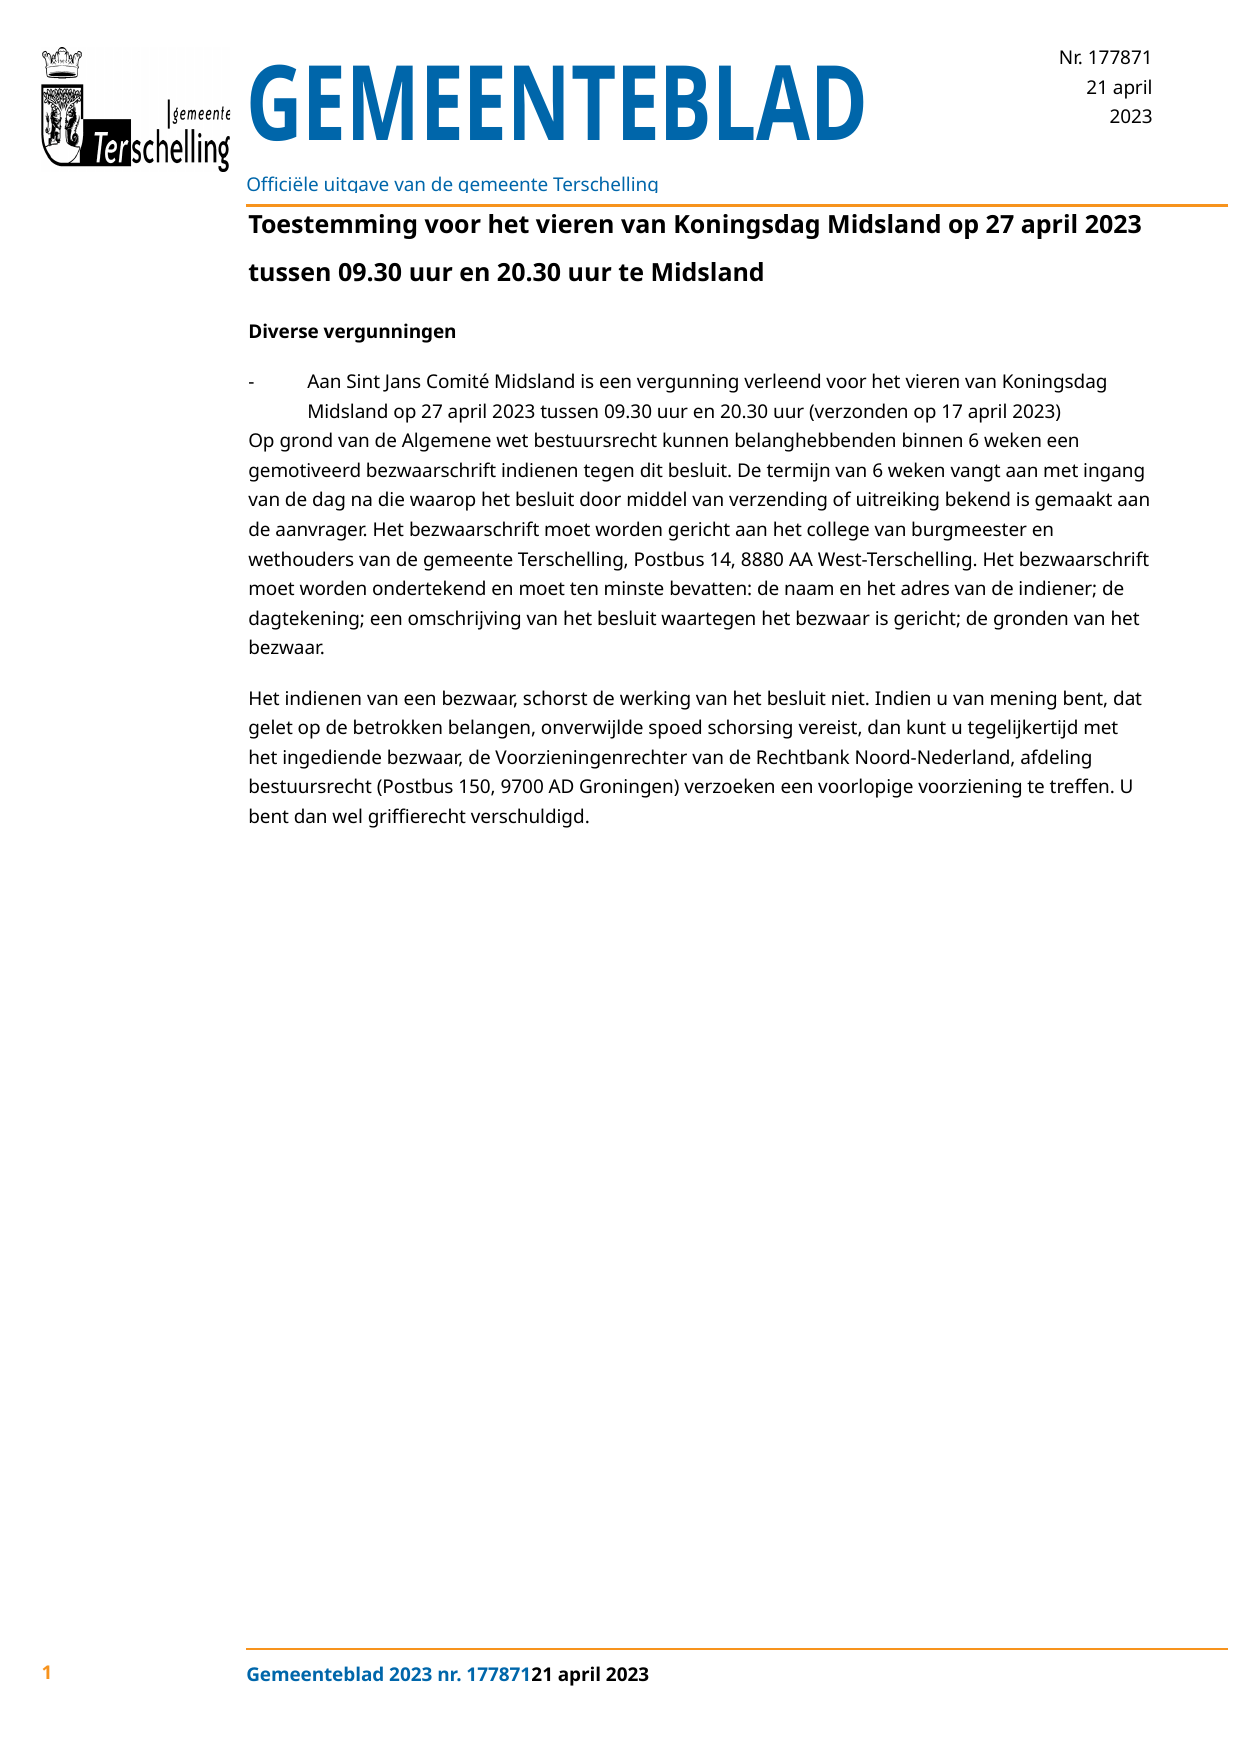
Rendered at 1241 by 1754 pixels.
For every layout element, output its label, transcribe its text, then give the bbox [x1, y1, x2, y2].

text Toestemming voor het vieren van Koningsdag Midsland op 27 april 2023 tussen 09.30 uur en 20.30 uur te Midsland [248, 207, 1152, 288]
text Op grond van de Algemene wet bestuursrecht kunnen belanghebbenden binnen 6 weken een gemotiveerd bezwaarschrift indienen tegen dit besluit. De termijn van 6 weken vangt aan met ingang van de dag na die waarop het besluit door middel van verzending of uitreiking bekend is gemaakt aan de aanvrager. Het bezwaarschrift moet worden gericht aan het college van burgmeester en wethouders van de gemeente Terschelling, Postbus 14, 8880 AA West-Terschelling. Het bezwaarschrift moet worden ondertekend en moet ten minste bevatten: de naam en het adres van de indiener; de dagtekening; een omschrijving van het besluit waartegen het bezwaar is gericht; de gronden van het bezwaar. [248, 427, 1152, 660]
list Aan Sint Jans Comité Midsland is een vergunning verleend voor het vieren van Koningsdag Midsland op 27 april 2023 tussen 09.30 uur en 20.30 uur (verzonden op 17 april 2023) [248, 368, 1152, 424]
text Diverse vergunningen [248, 318, 1152, 344]
text Het indienen van een bezwaar, schorst de werking van het besluit niet. Indien u van mening bent, dat gelet op de betrokken belangen, onverwijlde spoed schorsing vereist, dan kunt u tegelijkertijd met het ingediende bezwaar, de Voorzieningenrechter van de Rechtbank Noord-Nederland, afdeling bestuursrecht (Postbus 150, 9700 AD Groningen) verzoeken een voorlopige voorziening te treffen. U bent dan wel griffierecht verschuldigd. [248, 685, 1152, 829]
picture [41, 47, 231, 172]
